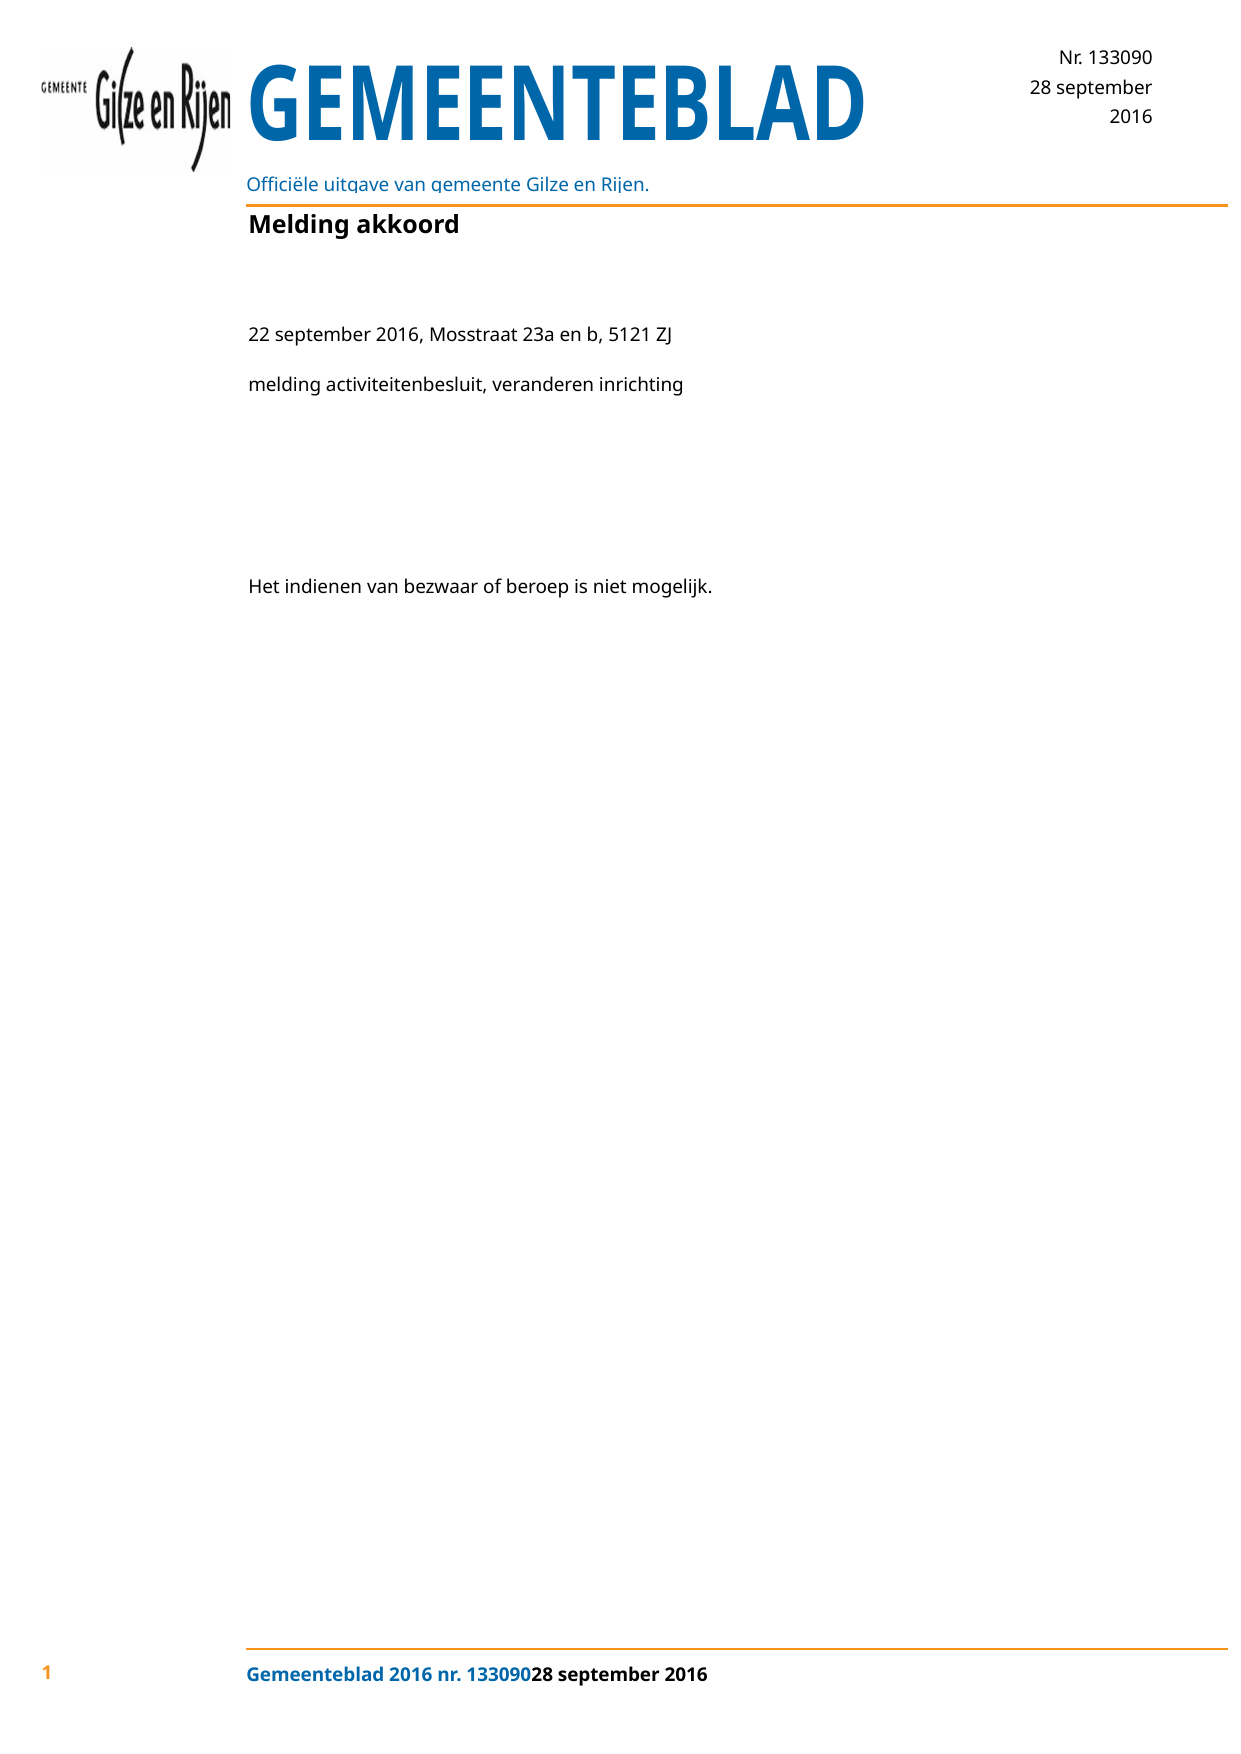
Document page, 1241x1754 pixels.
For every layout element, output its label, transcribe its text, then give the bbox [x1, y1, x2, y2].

picture [41, 47, 231, 172]
text Het indienen van bezwaar of beroep is niet mogelijk. [248, 573, 1152, 598]
text melding activiteitenbesluit, veranderen inrichting [248, 371, 1152, 397]
text Melding akkoord [248, 207, 1152, 241]
text 22 september 2016, Mosstraat 23a en b, 5121 ZJ [248, 321, 1152, 346]
